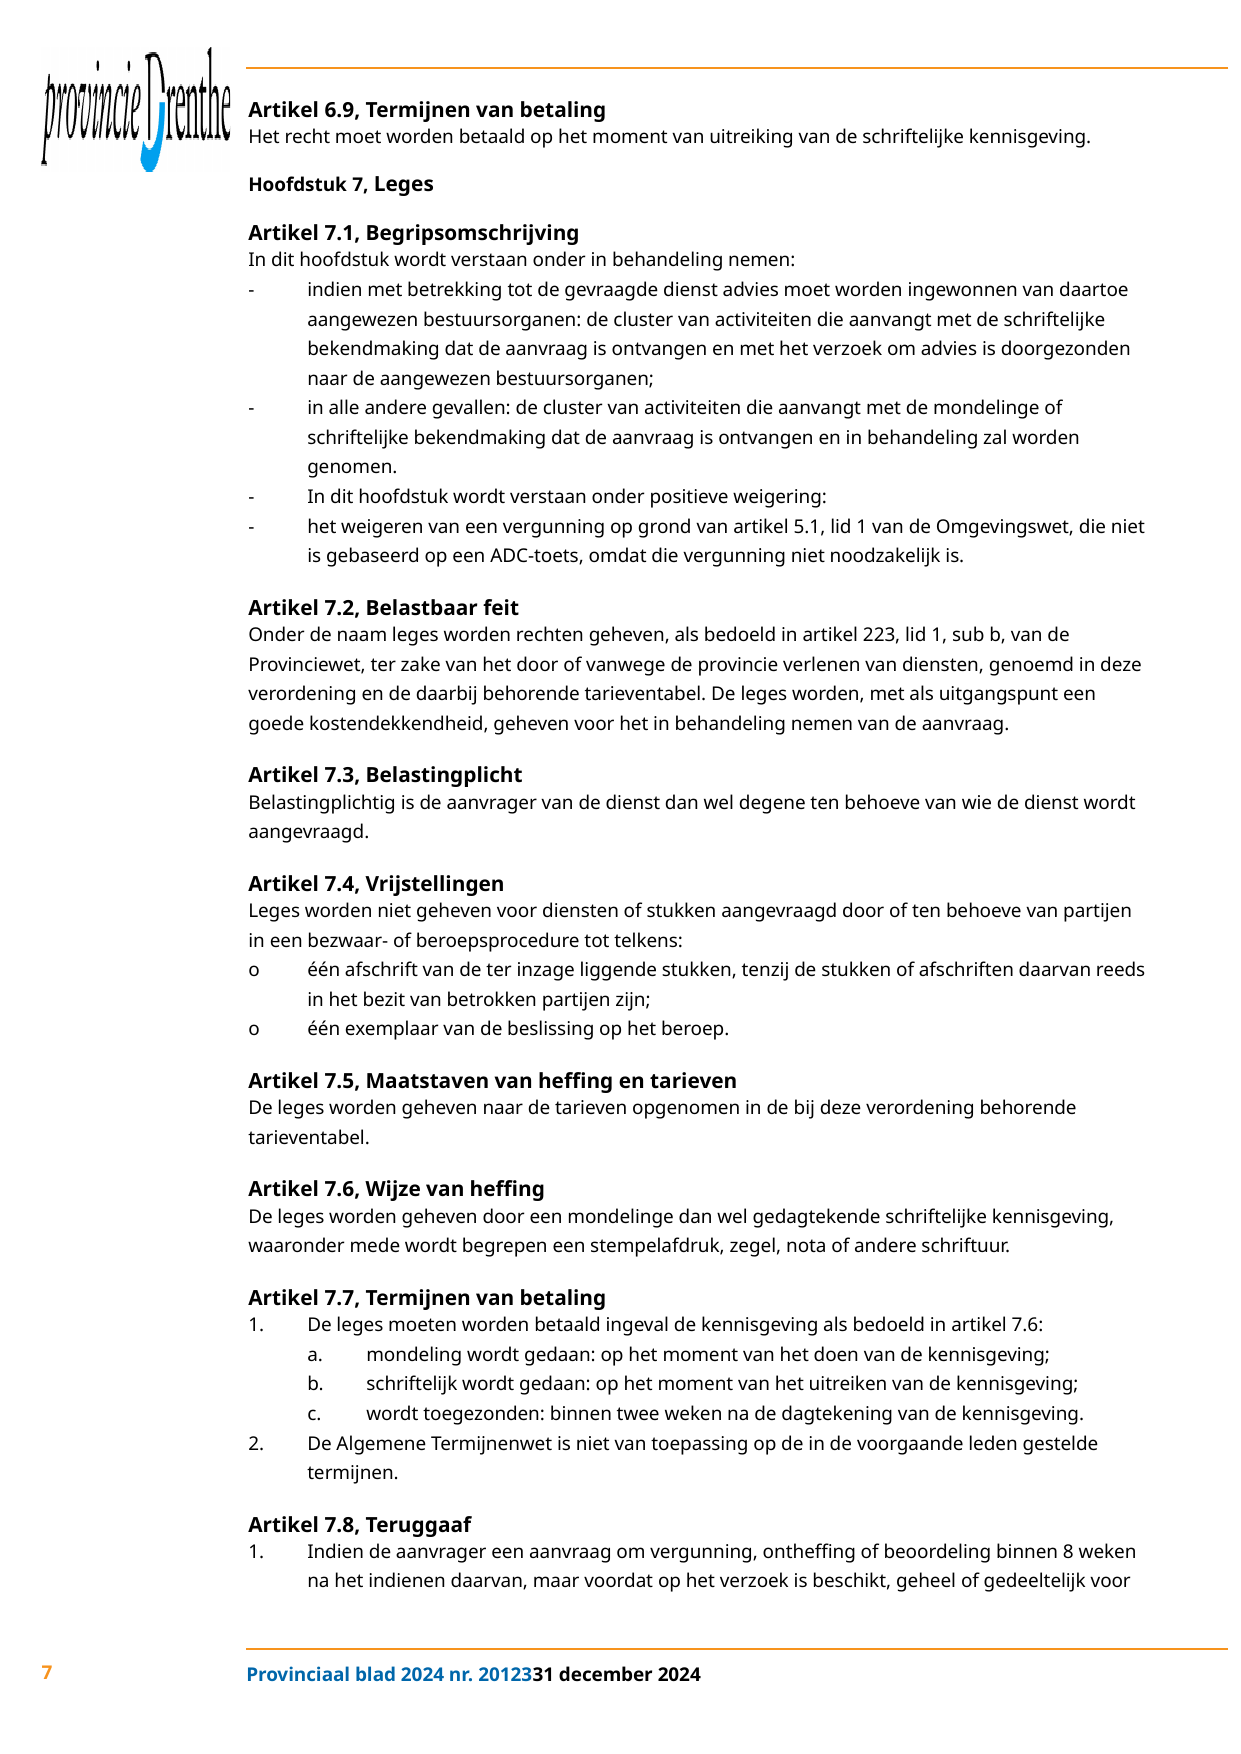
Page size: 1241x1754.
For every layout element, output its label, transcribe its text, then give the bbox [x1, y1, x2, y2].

list het weigeren van een vergunning op grond van artikel 5.1, lid 1 van de Omgevingswet, die niet is gebaseerd op een ADC-toets, omdat die vergunning niet noodzakelijk is. [248, 513, 1152, 568]
text Artikel 7.1, Begripsomschrijving [248, 218, 1152, 247]
text Het recht moet worden betaald op het moment van uitreiking van de schriftelijke kennisgeving. [248, 123, 1152, 149]
list in alle andere gevallen: de cluster van activiteiten die aanvangt met de mondelinge of schriftelijke bekendmaking dat de aanvraag is ontvangen en in behandeling zal worden genomen. [248, 394, 1152, 479]
list In dit hoofdstuk wordt verstaan onder positieve weigering: [248, 483, 1152, 509]
list wordt toegezonden: binnen twee weken na de dagtekening van de kennisgeving. [307, 1400, 1152, 1426]
text De leges worden geheven naar de tarieven opgenomen in de bij deze verordening behorende tarieventabel. [248, 1094, 1152, 1150]
list één afschrift van de ter inzage liggende stukken, tenzij de stukken of afschriften daarvan reeds in het bezit van betrokken partijen zijn; [248, 956, 1152, 1012]
text Provinciewet, ter zake van het door of vanwege de provincie verlenen van diensten, genoemd in deze verordening en de daarbij behorende tarieventabel. De leges worden, met als uitgangspunt een goede kostendekkendheid, geheven voor het in behandeling nemen van de aanvraag. [248, 651, 1152, 736]
text De leges worden geheven door een mondelinge dan wel gedagtekende schriftelijke kennisgeving, waaronder mede wordt begrepen een stempelafdruk, zegel, nota of andere schriftuur. [248, 1203, 1152, 1258]
text Onder de naam leges worden rechten geheven, als bedoeld in artikel 223, lid 1, sub b, van de [248, 621, 1152, 647]
list schriftelijk wordt gedaan: op het moment van het uitreiken van de kennisgeving; [307, 1371, 1152, 1396]
text Artikel 7.3, Belastingplicht [248, 760, 1152, 789]
text In dit hoofdstuk wordt verstaan onder in behandeling nemen: [248, 247, 1152, 272]
text Belastingplichtig is de aanvrager van de dienst dan wel degene ten behoeve van wie de dienst wordt aangevraagd. [248, 789, 1152, 844]
list mondeling wordt gedaan: op het moment van het doen van de kennisgeving; [307, 1341, 1152, 1367]
text Hoofdstuk 7, Leges [248, 169, 1152, 197]
text Artikel 7.6, Wijze van heffing [248, 1174, 1152, 1203]
list De leges moeten worden betaald ingeval de kennisgeving als bedoeld in artikel 7.6: [248, 1311, 1152, 1337]
list één exemplaar van de beslissing op het beroep. [248, 1016, 1152, 1041]
text Artikel 7.4, Vrijstellingen [248, 869, 1152, 897]
list Indien de aanvrager een aanvraag om vergunning, ontheffing of beoordeling binnen 8 weken na het indienen daarvan, maar voordat op het verzoek is beschikt, geheel of gedeeltelijk voor [248, 1538, 1152, 1593]
picture [41, 47, 231, 172]
text Leges worden niet geheven voor diensten of stukken aangevraagd door of ten behoeve van partijen in een bezwaar- of beroepsprocedure tot telkens: [248, 897, 1152, 953]
list De Algemene Termijnenwet is niet van toepassing op de in de voorgaande leden gestelde termijnen. [248, 1430, 1152, 1485]
list indien met betrekking tot de gevraagde dienst advies moet worden ingewonnen van daartoe aangewezen bestuursorganen: de cluster van activiteiten die aanvangt met de schriftelijke bekendmaking dat de aanvraag is ontvangen en met het verzoek om advies is doorgezonden naar de aangewezen bestuursorganen; [248, 276, 1152, 391]
text Artikel 6.9, Termijnen van betaling [248, 95, 1152, 123]
text Artikel 7.2, Belastbaar feit [248, 593, 1152, 621]
text Artikel 7.8, Teruggaaf [248, 1510, 1152, 1538]
text Artikel 7.7, Termijnen van betaling [248, 1283, 1152, 1311]
text Artikel 7.5, Maatstaven van heffing en tarieven [248, 1066, 1152, 1094]
